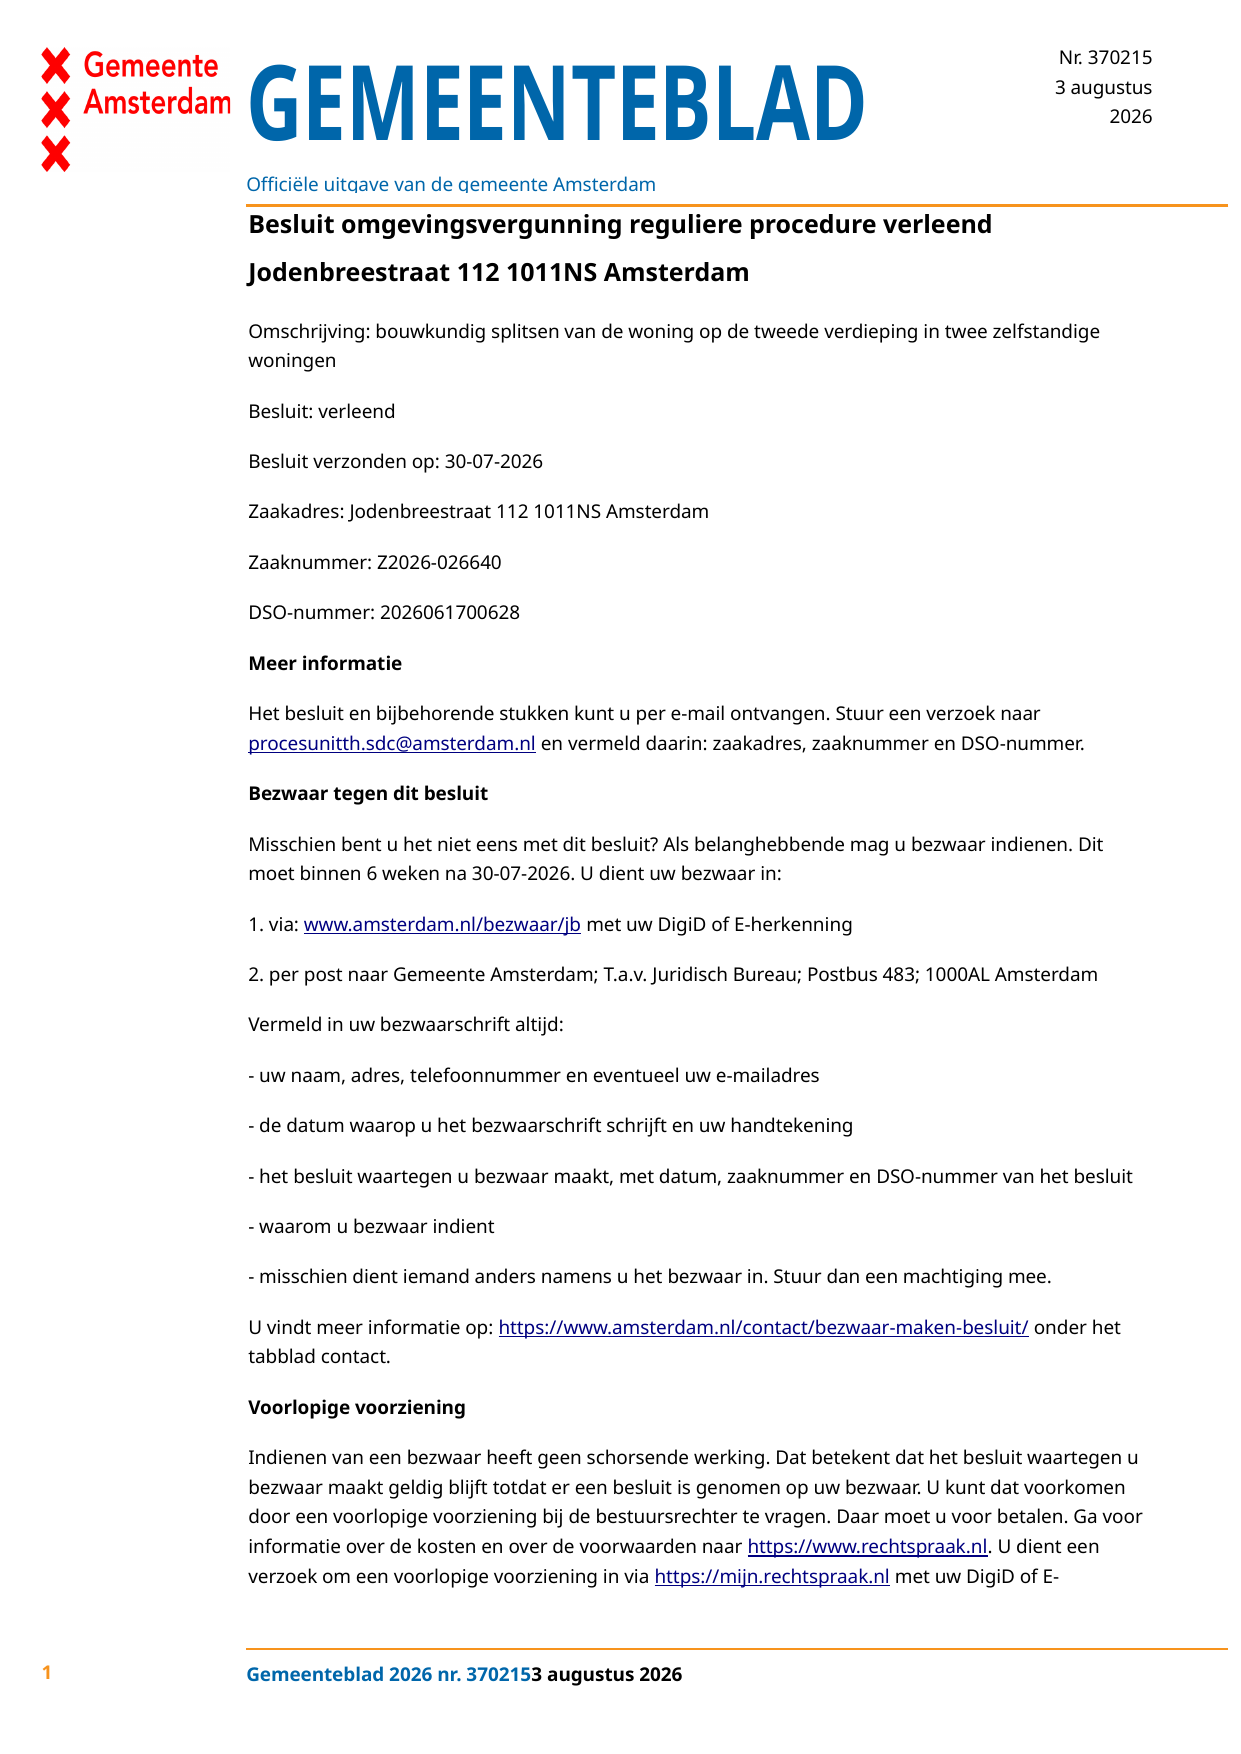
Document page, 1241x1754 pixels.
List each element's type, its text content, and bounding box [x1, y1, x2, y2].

text Misschien bent u het niet eens met dit besluit? Als belanghebbende mag u bezwaar indienen. Dit moet binnen 6 weken na 30-07-2026. U dient uw bezwaar in: [248, 831, 1152, 886]
text Indienen van een bezwaar heeft geen schorsende werking. Dat betekent dat het besluit waartegen u bezwaar maakt geldig blijft totdat er een besluit is genomen op uw bezwaar. U kunt dat voorkomen door een voorlopige voorziening bij de bestuursrechter te vragen. Daar moet u voor betalen. Ga voor informatie over de kosten en over de voorwaarden naar https://www.rechtspraak.nl. U dient een verzoek om een voorlopige voorziening in via https://mijn.rechtspraak.nl met uw DigiD of E- [248, 1444, 1152, 1589]
text Zaakadres: Jodenbreestraat 112 1011NS Amsterdam [248, 499, 1152, 524]
text - uw naam, adres, telefoonnummer en eventueel uw e-mailadres [248, 1062, 1152, 1088]
text Bezwaar tegen dit besluit [248, 780, 1152, 806]
text Meer informatie [248, 650, 1152, 676]
text Besluit: verleend [248, 398, 1152, 424]
text U vindt meer informatie op: https://www.amsterdam.nl/contact/bezwaar-maken-besluit/ onder het tabblad contact. [248, 1314, 1152, 1369]
text - waarom u bezwaar indient [248, 1213, 1152, 1239]
text Vermeld in uw bezwaarschrift altijd: [248, 1012, 1152, 1037]
text Besluit omgevingsvergunning reguliere procedure verleend Jodenbreestraat 112 1011NS Amsterdam [248, 207, 1152, 288]
text Zaaknummer: Z2026-026640 [248, 549, 1152, 575]
text Besluit verzonden op: 30-07-2026 [248, 448, 1152, 474]
text DSO-nummer: 2026061700628 [248, 599, 1152, 625]
text Omschrijving: bouwkundig splitsen van de woning op de tweede verdieping in twee zelfstandige woningen [248, 318, 1152, 373]
text - het besluit waartegen u bezwaar maakt, met datum, zaaknummer en DSO-nummer van het besluit [248, 1163, 1152, 1189]
text Het besluit en bijbehorende stukken kunt u per e-mail ontvangen. Stuur een verzoek naar procesunitth.sdc@amsterdam.nl en vermeld daarin: zaakadres, zaaknummer en DSO-nummer. [248, 700, 1152, 756]
text - misschien dient iemand anders namens u het bezwaar in. Stuur dan een machtiging mee. [248, 1264, 1152, 1289]
text 2. per post naar Gemeente Amsterdam; T.a.v. Juridisch Bureau; Postbus 483; 1000AL Amsterdam [248, 961, 1152, 987]
text 1. via: www.amsterdam.nl/bezwaar/jb met uw DigiD of E-herkenning [248, 911, 1152, 937]
text - de datum waarop u het bezwaarschrift schrijft en uw handtekening [248, 1112, 1152, 1138]
picture [41, 47, 231, 172]
text Voorlopige voorziening [248, 1394, 1152, 1420]
